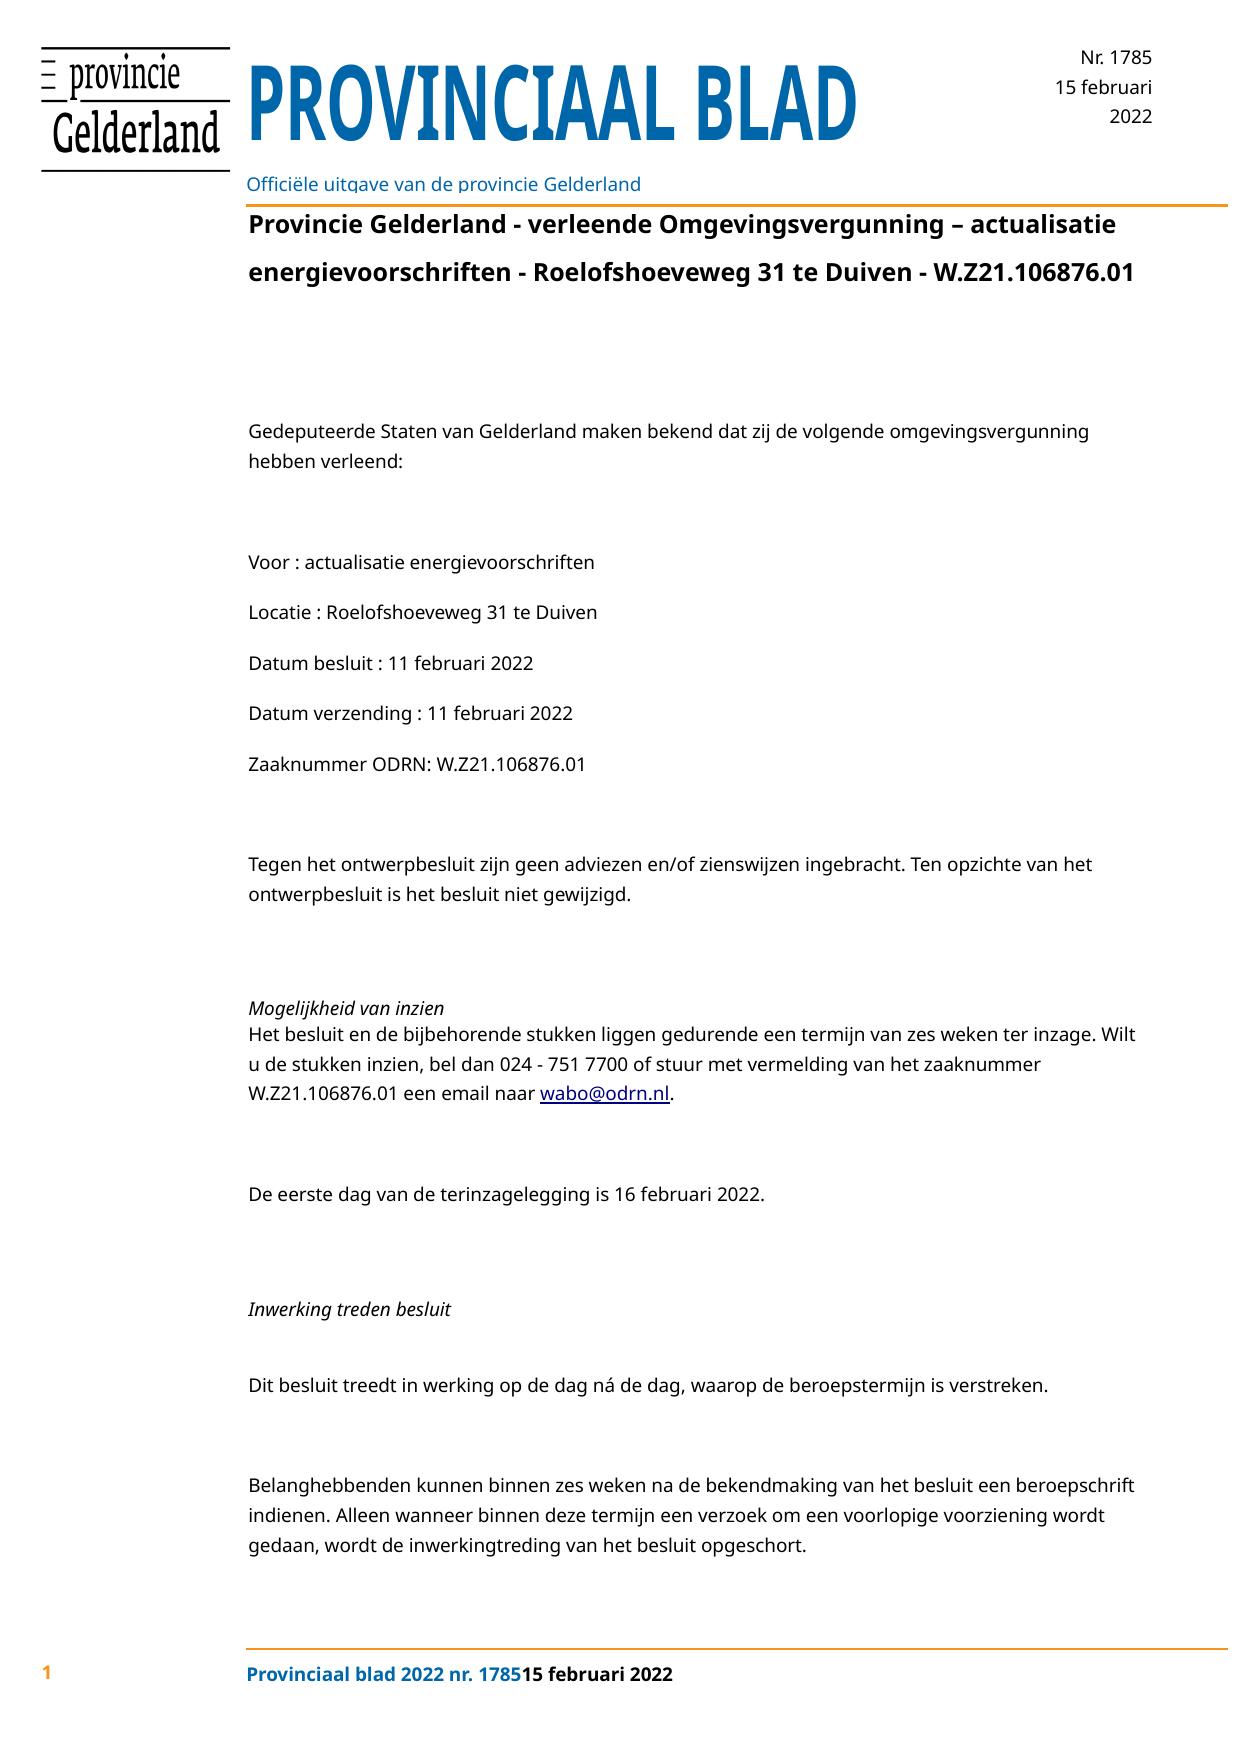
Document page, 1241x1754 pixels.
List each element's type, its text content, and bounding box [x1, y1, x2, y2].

picture [41, 47, 231, 172]
text Belanghebbenden kunnen binnen zes weken na de bekendmaking van het besluit een beroepschrift indienen. Alleen wanneer binnen deze termijn een verzoek om een voorlopige voorziening wordt gedaan, wordt de inwerkingtreding van het besluit opgeschort. [248, 1473, 1152, 1558]
text Het besluit en de bijbehorende stukken liggen gedurende een termijn van zes weken ter inzage. Wilt u de stukken inzien, bel dan 024 - 751 7700 of stuur met vermelding van het zaaknummer W.Z21.106876.01 een email naar wabo@odrn.nl. [248, 1021, 1152, 1106]
text Zaaknummer ODRN: W.Z21.106876.01 [248, 751, 1152, 777]
text Gedeputeerde Staten van Gelderland maken bekend dat zij de volgende omgevingsvergunning hebben verleend: [248, 419, 1152, 474]
text Inwerking treden besluit [248, 1296, 1152, 1321]
text Dit besluit treedt in werking op de dag ná de dag, waarop de beroepstermijn is verstreken. [248, 1372, 1152, 1398]
text Provincie Gelderland - verleende Omgevingsvergunning – actualisatie energievoorschriften - Roelofshoeveweg 31 te Duiven - W.Z21.106876.01 [248, 207, 1152, 288]
text Voor : actualisatie energievoorschriften [248, 549, 1152, 575]
text Datum verzending : 11 februari 2022 [248, 700, 1152, 726]
text Datum besluit : 11 februari 2022 [248, 650, 1152, 676]
text Locatie : Roelofshoeveweg 31 te Duiven [248, 599, 1152, 625]
text De eerste dag van de terinzagelegging is 16 februari 2022. [248, 1181, 1152, 1207]
text Tegen het ontwerpbesluit zijn geen adviezen en/of zienswijzen ingebracht. Ten opzichte van het ontwerpbesluit is het besluit niet gewijzigd. [248, 852, 1152, 907]
text Mogelijkheid van inzien [248, 996, 1152, 1021]
